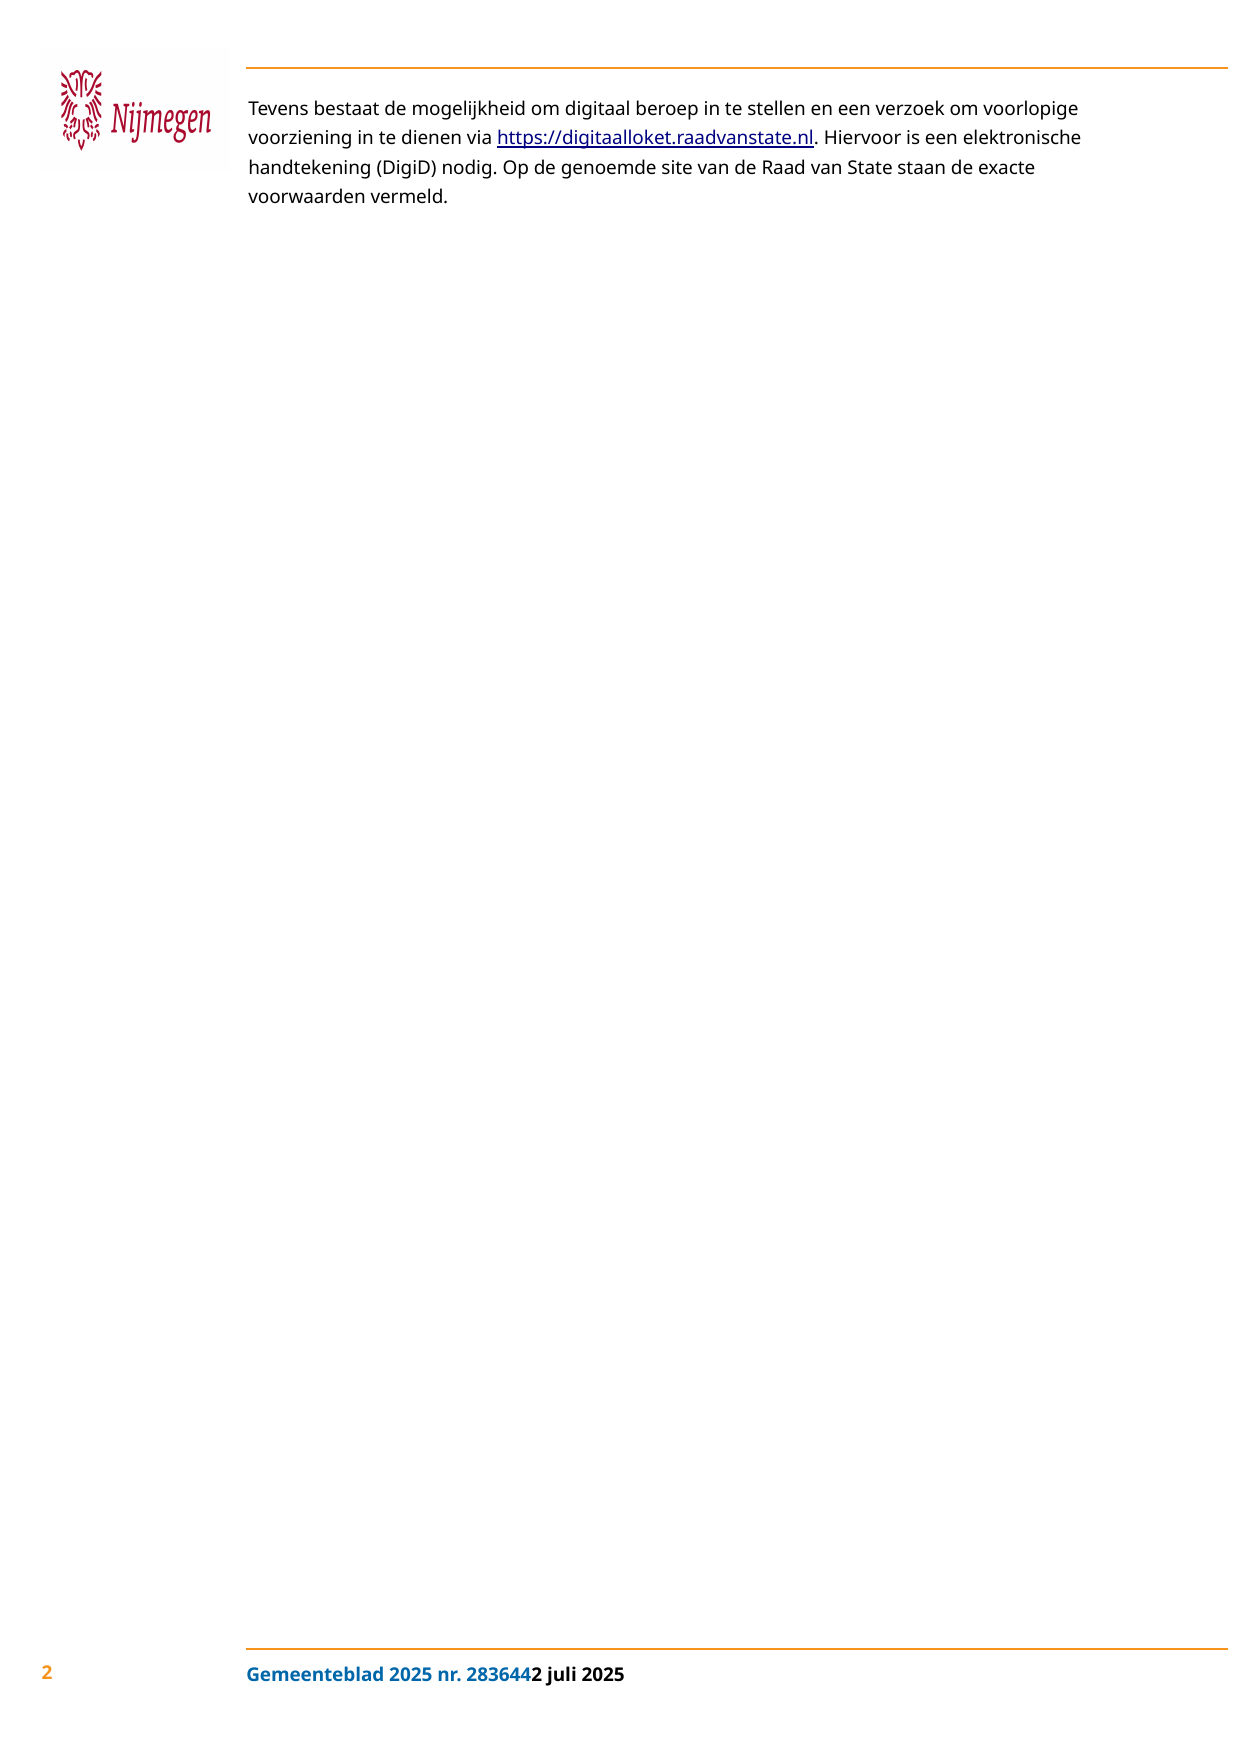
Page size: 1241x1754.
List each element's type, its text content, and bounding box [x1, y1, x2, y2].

picture [41, 47, 231, 172]
text Tevens bestaat de mogelijkheid om digitaal beroep in te stellen en een verzoek om voorlopige voorziening in te dienen via https://digitaalloket.raadvanstate.nl. Hiervoor is een elektronische handtekening (DigiD) nodig. Op de genoemde site van de Raad van State staan de exacte voorwaarden vermeld. [248, 95, 1152, 209]
